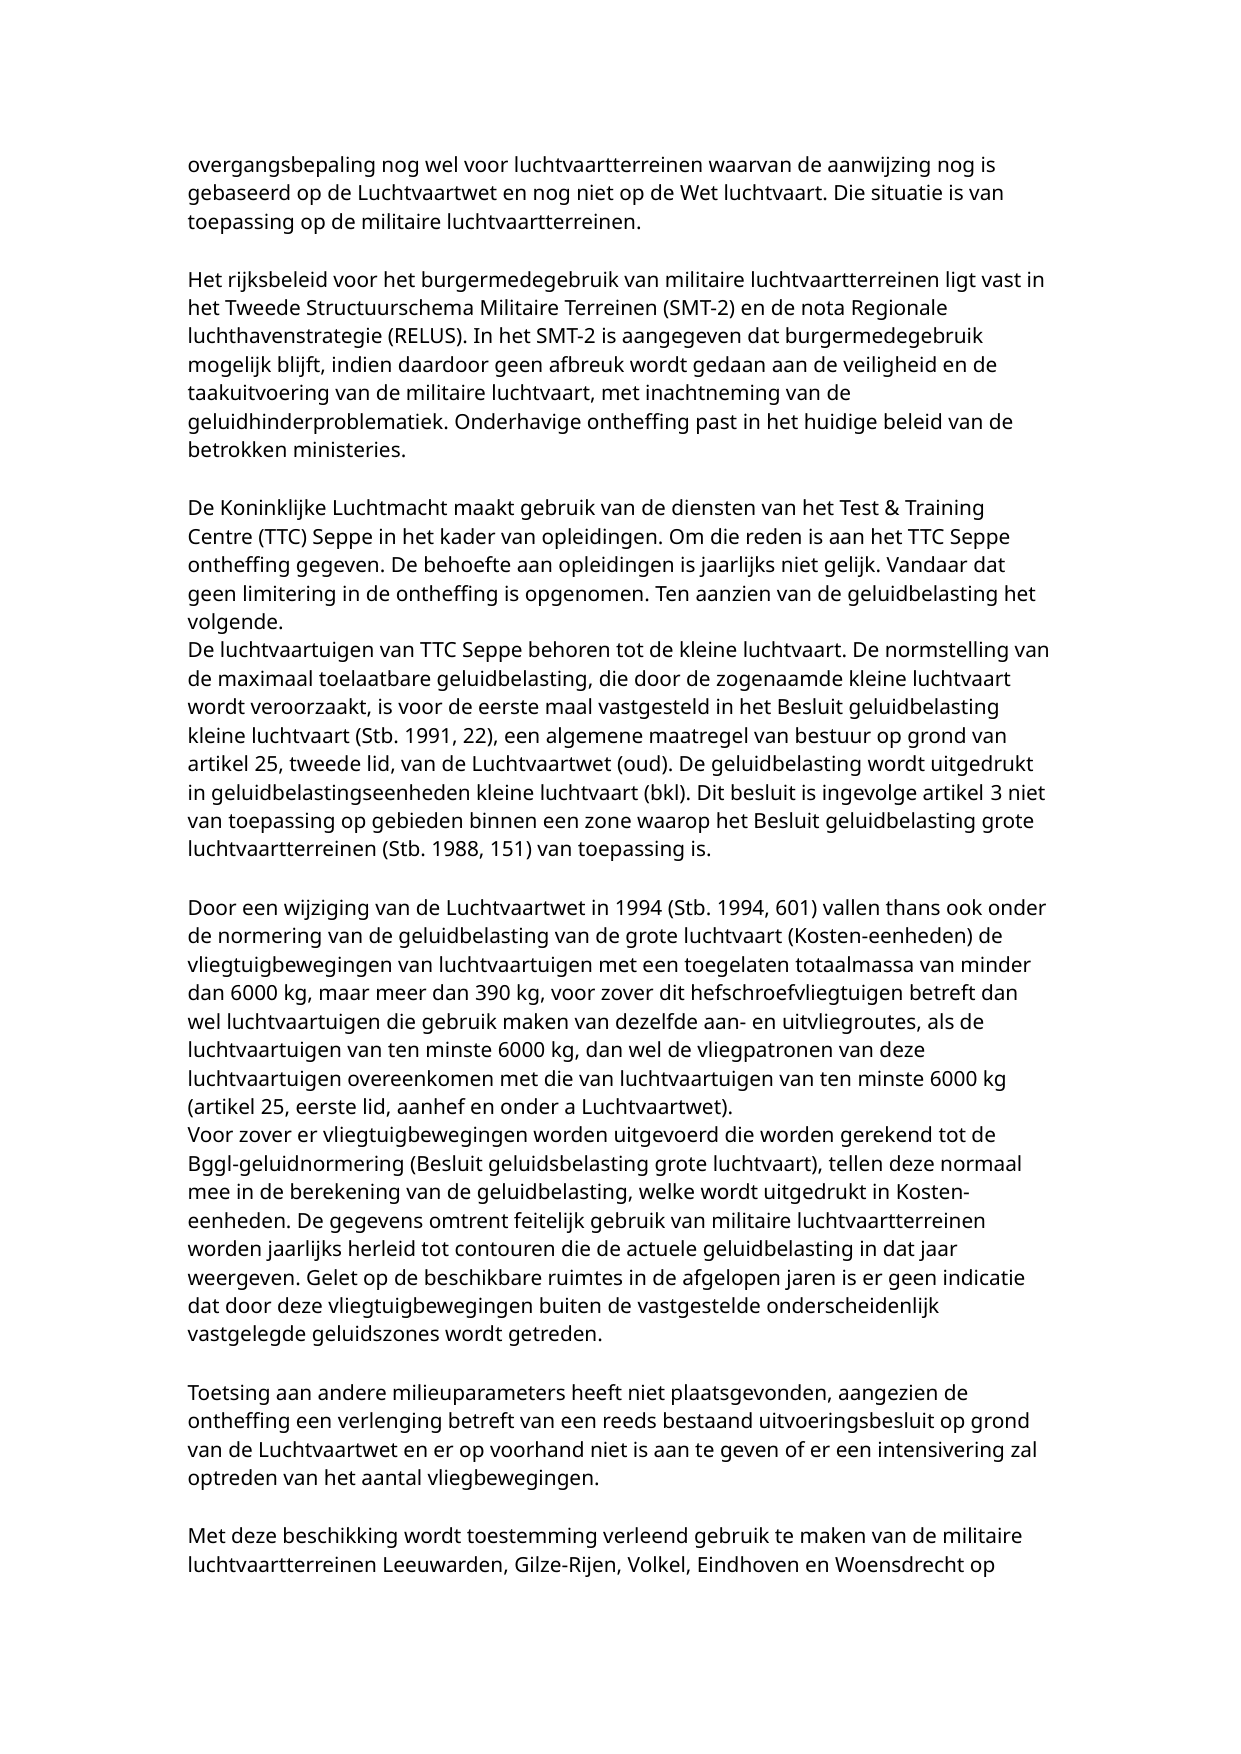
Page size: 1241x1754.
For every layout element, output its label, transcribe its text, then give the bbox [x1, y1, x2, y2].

text De luchtvaartuigen van TTC Seppe behoren tot de kleine luchtvaart. De normstelling van de maximaal toelaatbare geluidbelasting, die door de zogenaamde kleine luchtvaart wordt veroorzaakt, is voor de eerste maal vastgesteld in het Besluit geluidbelasting kleine luchtvaart (Stb. 1991, 22), een algemene maatregel van bestuur op grond van artikel 25, tweede lid, van de Luchtvaartwet (oud). De geluidbelasting wordt uitgedrukt in geluidbelastingseenheden kleine luchtvaart (bkl). Dit besluit is ingevolge artikel 3 niet van toepassing op gebieden binnen een zone waarop het Besluit geluidbelasting grote luchtvaartterreinen (Stb. 1988, 151) van toepassing is. [187, 636, 1053, 863]
text De Koninklijke Luchtmacht maakt gebruik van de diensten van het Test & Training Centre (TTC) Seppe in het kader van opleidingen. Om die reden is aan het TTC Seppe ontheffing gegeven. De behoefte aan opleidingen is jaarlijks niet gelijk. Vandaar dat geen limitering in de ontheffing is opgenomen. Ten aanzien van de geluidbelasting het volgende. [187, 493, 1053, 636]
text Met deze beschikking wordt toestemming verleend gebruik te maken van de militaire luchtvaartterreinen Leeuwarden, Gilze-Rijen, Volkel, Eindhoven en Woensdrecht op [187, 1521, 1053, 1578]
text overgangsbepaling nog wel voor luchtvaartterreinen waarvan de aanwijzing nog is gebaseerd op de Luchtvaartwet en nog niet op de Wet luchtvaart. Die situatie is van toepassing op de militaire luchtvaartterreinen. [187, 150, 1053, 235]
text Het rijksbeleid voor het burgermedegebruik van militaire luchtvaartterreinen ligt vast in het Tweede Structuurschema Militaire Terreinen (SMT-2) en de nota Regionale luchthavenstrategie (RELUS). In het SMT-2 is aangegeven dat burgermedegebruik mogelijk blijft, indien daardoor geen afbreuk wordt gedaan aan de veiligheid en de taakuitvoering van de militaire luchtvaart, met inachtneming van de geluidhinderproblematiek. Onderhavige ontheffing past in het huidige beleid van de betrokken ministeries. [187, 265, 1053, 464]
text Voor zover er vliegtuigbewegingen worden uitgevoerd die worden gerekend tot de Bggl-geluidnormering (Besluit geluidsbelasting grote luchtvaart), tellen deze normaal mee in de berekening van de geluidbelasting, welke wordt uitgedrukt in Kosten-eenheden. De gegevens omtrent feitelijk gebruik van militaire luchtvaartterreinen worden jaarlijks herleid tot contouren die de actuele geluidbelasting in dat jaar weergeven. Gelet op de beschikbare ruimtes in de afgelopen jaren is er geen indicatie dat door deze vliegtuigbewegingen buiten de vastgestelde onderscheidenlijk vastgelegde geluidszones wordt getreden. [187, 1121, 1053, 1348]
text Door een wijziging van de Luchtvaartwet in 1994 (Stb. 1994, 601) vallen thans ook onder de normering van de geluidbelasting van de grote luchtvaart (Kosten-eenheden) de vliegtuigbewegingen van luchtvaartuigen met een toegelaten totaalmassa van minder dan 6000 kg, maar meer dan 390 kg, voor zover dit hefschroefvliegtuigen betreft dan wel luchtvaartuigen die gebruik maken van dezelfde aan- en uitvliegroutes, als de luchtvaartuigen van ten minste 6000 kg, dan wel de vliegpatronen van deze luchtvaartuigen overeenkomen met die van luchtvaartuigen van ten minste 6000 kg (artikel 25, eerste lid, aanhef en onder a Luchtvaartwet). [187, 893, 1053, 1121]
text Toetsing aan andere milieuparameters heeft niet plaatsgevonden, aangezien de ontheffing een verlenging betreft van een reeds bestaand uitvoeringsbesluit op grond van de Luchtvaartwet en er op voorhand niet is aan te geven of er een intensivering zal optreden van het aantal vliegbewegingen. [187, 1378, 1053, 1492]
